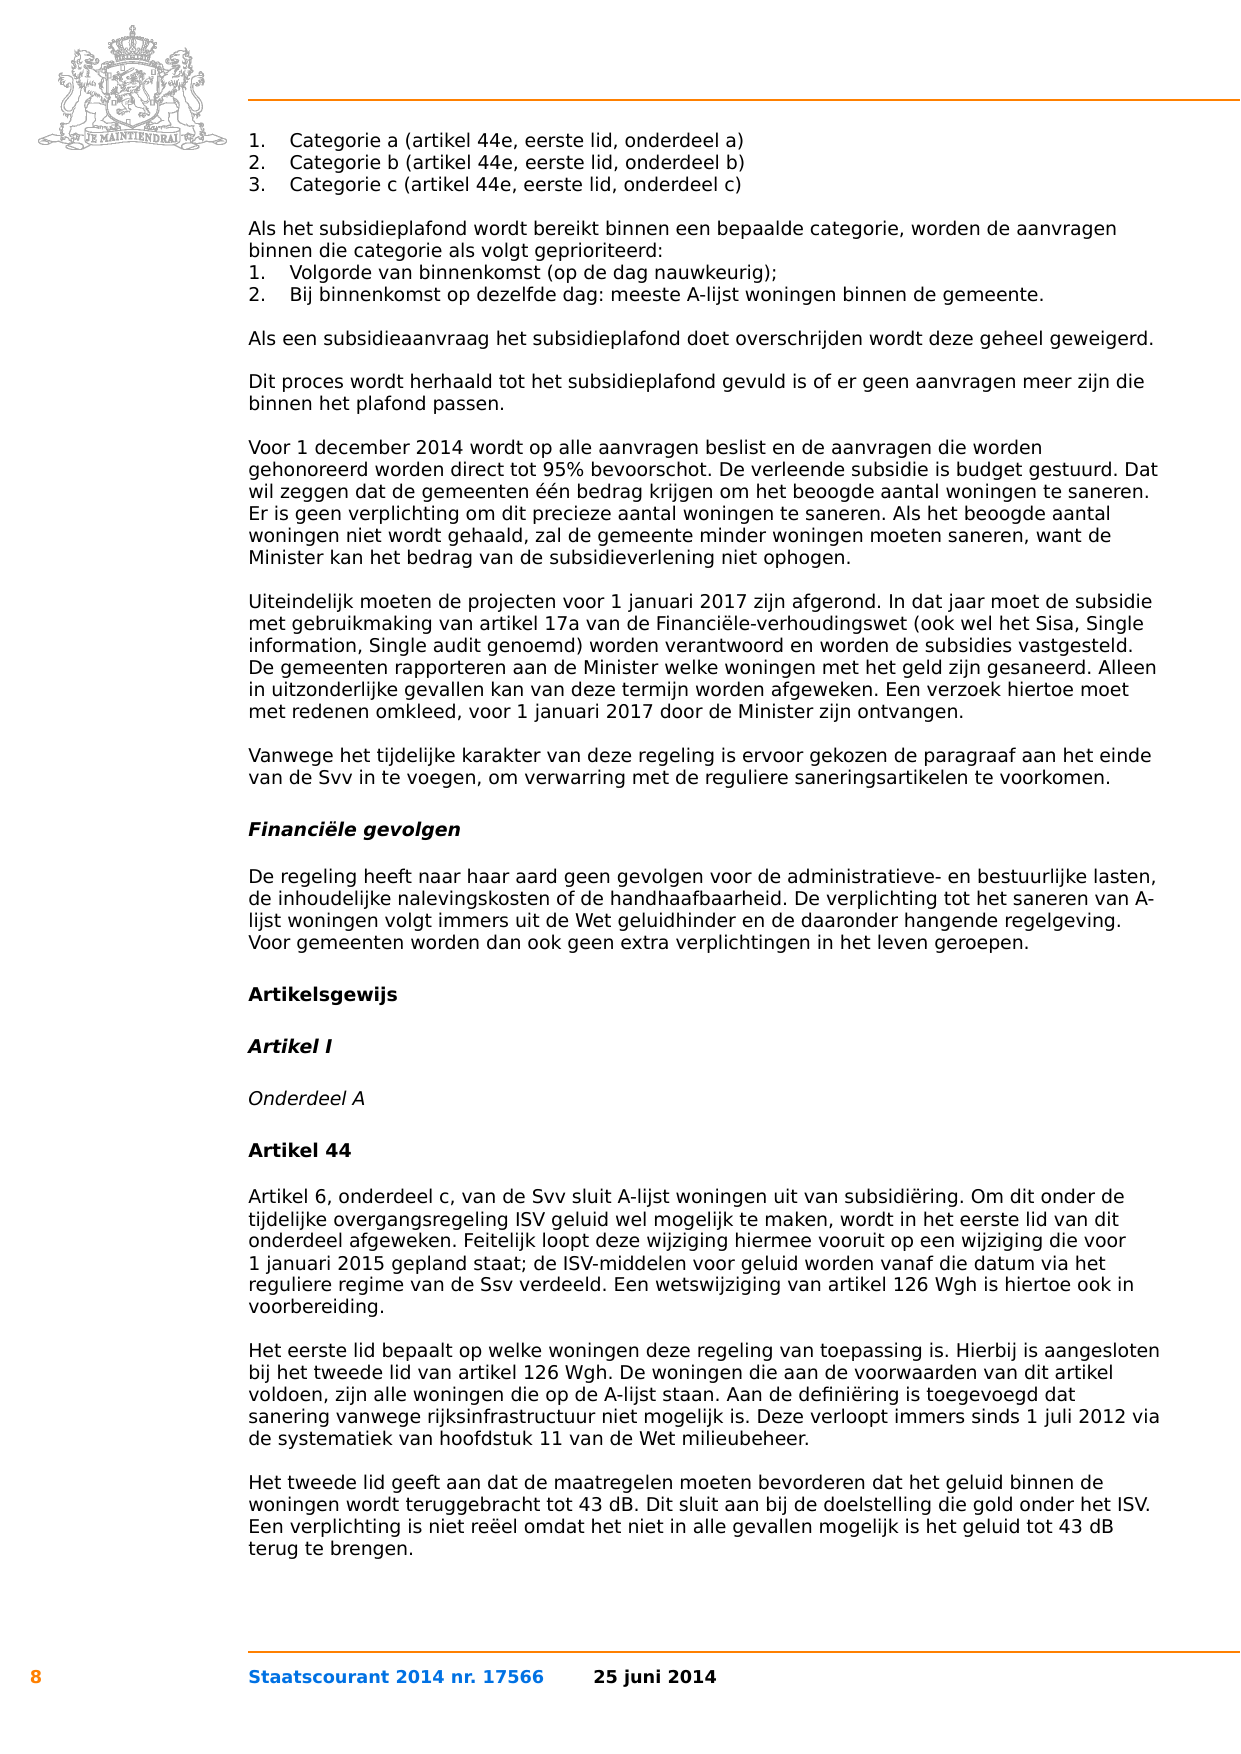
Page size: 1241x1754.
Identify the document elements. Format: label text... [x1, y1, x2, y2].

text Voor 1 december 2014 wordt op alle aanvragen beslist en de aanvragen die worden gehonoreerd worden direct tot 95% bevoorschot. De verleende subsidie is budget gestuurd. Dat wil zeggen dat de gemeenten één bedrag krijgen om het beoogde aantal woningen te saneren. Er is geen verplichting om dit precieze aantal woningen te saneren. Als het beoogde aantal woningen niet wordt gehaald, zal de gemeente minder woningen moeten saneren, want de Minister kan het bedrag van de subsidieverlening niet ophogen. [248, 437, 1163, 569]
text Uiteindelijk moeten de projecten voor 1 januari 2017 zijn afgerond. In dat jaar moet de subsidie met gebruikmaking van artikel 17a van de Financiële-verhoudingswet (ook wel het Sisa, Single information, Single audit genoemd) worden verantwoord en worden de subsidies vastgesteld. De gemeenten rapporteren aan de Minister welke woningen met het geld zijn gesaneerd. Alleen in uitzonderlijke gevallen kan van deze termijn worden afgeweken. Een verzoek hiertoe moet met redenen omkleed, voor 1 januari 2017 door de Minister zijn ontvangen. [248, 591, 1163, 723]
text Als een subsidieaanvraag het subsidieplafond doet overschrijden wordt deze geheel geweigerd. [248, 327, 1163, 349]
picture [38, 25, 227, 150]
text Dit proces wordt herhaald tot het subsidieplafond gevuld is of er geen aanvragen meer zijn die binnen het plafond passen. [248, 371, 1163, 415]
text Vanwege het tijdelijke karakter van deze regeling is ervoor gekozen de paragraaf aan het einde van de Svv in te voegen, om verwarring met de reguliere saneringsartikelen te voorkomen. [248, 745, 1163, 789]
subtitle Artikel 44 [248, 1139, 1163, 1161]
text Het tweede lid geeft aan dat de maatregelen moeten bevorderen dat het geluid binnen de woningen wordt teruggebracht tot 43 dB. Dit sluit aan bij de doelstelling die gold onder het ISV. Een verplichting is niet reëel omdat het niet in alle gevallen mogelijk is het geluid tot 43 dB terug te brengen. [248, 1472, 1163, 1560]
text Artikel 6, onderdeel c, van de Svv sluit A-lijst woningen uit van subsidiëring. Om dit onder de tijdelijke overgangsregeling ISV geluid wel mogelijk te maken, wordt in het eerste lid van dit onderdeel afgeweken. Feitelijk loopt deze wijziging hiermee vooruit op een wijziging die voor 1 januari 2015 gepland staat; de ISV-middelen voor geluid worden vanaf die datum via het reguliere regime van de Ssv verdeeld. Een wetswijziging van artikel 126 Wgh is hiertoe ook in voorbereiding. [248, 1186, 1163, 1318]
subtitle Onderdeel A [248, 1087, 1163, 1109]
subtitle Financiële gevolgen [248, 819, 1163, 841]
text 2. Categorie b (artikel 44e, eerste lid, onderdeel b) [248, 152, 1163, 174]
subtitle Artikel I [248, 1036, 1163, 1057]
text De regeling heeft naar haar aard geen gevolgen voor de administratieve- en bestuurlijke lasten, de inhoudelijke nalevingskosten of de handhaafbaarheid. De verplichting tot het saneren van A-lijst woningen volgt immers uit de Wet geluidhinder en de daaronder hangende regelgeving. Voor gemeenten worden dan ook geen extra verplichtingen in het leven geroepen. [248, 866, 1163, 953]
subtitle Artikelsgewijs [248, 983, 1163, 1006]
text 3. Categorie c (artikel 44e, eerste lid, onderdeel c) [248, 174, 1163, 196]
text 2. Bij binnenkomst op dezelfde dag: meeste A-lijst woningen binnen de gemeente. [248, 284, 1163, 306]
text Het eerste lid bepaalt op welke woningen deze regeling van toepassing is. Hierbij is aangesloten bij het tweede lid van artikel 126 Wgh. De woningen die aan de voorwaarden van dit artikel voldoen, zijn alle woningen die op de A-lijst staan. Aan de definiëring is toegevoegd dat sanering vanwege rijksinfrastructuur niet mogelijk is. Deze verloopt immers sinds 1 juli 2012 via de systematiek van hoofdstuk 11 van de Wet milieubeheer. [248, 1340, 1163, 1450]
text Als het subsidieplafond wordt bereikt binnen een bepaalde categorie, worden de aanvragen binnen die categorie als volgt geprioriteerd: [248, 218, 1163, 262]
text 1. Volgorde van binnenkomst (op de dag nauwkeurig); [248, 262, 1163, 284]
text 1. Categorie a (artikel 44e, eerste lid, onderdeel a) [248, 130, 1163, 152]
